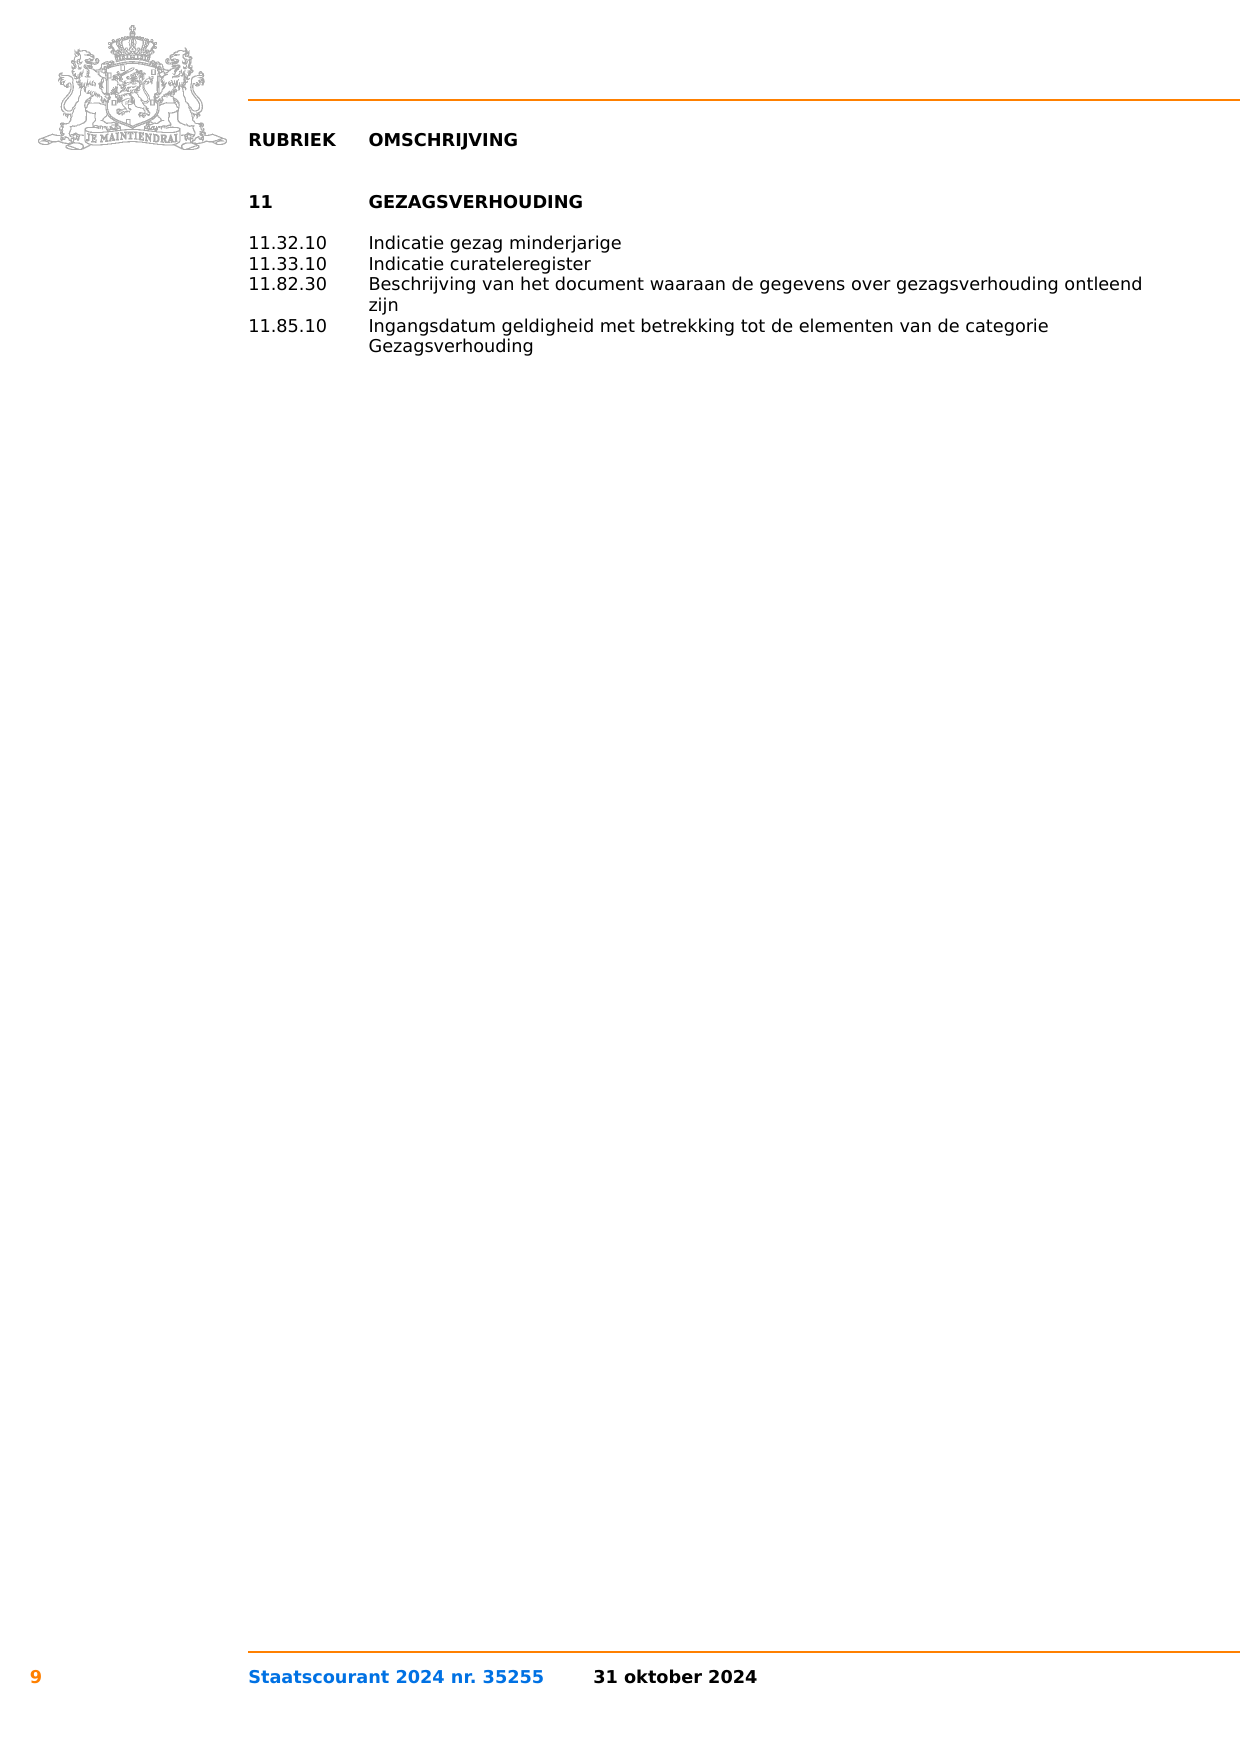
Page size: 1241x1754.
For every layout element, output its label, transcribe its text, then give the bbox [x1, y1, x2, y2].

table_cell [363, 213, 1163, 233]
table_cell 11 [248, 192, 362, 212]
table_cell [248, 151, 362, 171]
table_header RUBRIEK [248, 130, 362, 151]
table_cell [363, 151, 1163, 171]
table_cell 11.85.10 [248, 316, 362, 357]
table_cell [248, 171, 362, 192]
table_cell GEZAGSVERHOUDING [363, 192, 1163, 212]
table_cell 11.82.30 [248, 274, 362, 316]
table_cell 11.33.10 [248, 254, 362, 274]
table_cell Indicatie curateleregister [363, 254, 1163, 274]
table_cell Ingangsdatum geldigheid met betrekking tot de elementen van de categorie Gezagsverhouding [363, 316, 1163, 357]
table_cell [248, 213, 362, 233]
table_cell Indicatie gezag minderjarige [363, 233, 1163, 254]
table_cell [363, 171, 1163, 192]
table_cell Beschrijving van het document waaraan de gegevens over gezagsverhouding ontleend zijn [363, 274, 1163, 316]
picture [38, 25, 227, 150]
table_cell 11.32.10 [248, 233, 362, 254]
table_header OMSCHRIJVING [363, 130, 1163, 151]
